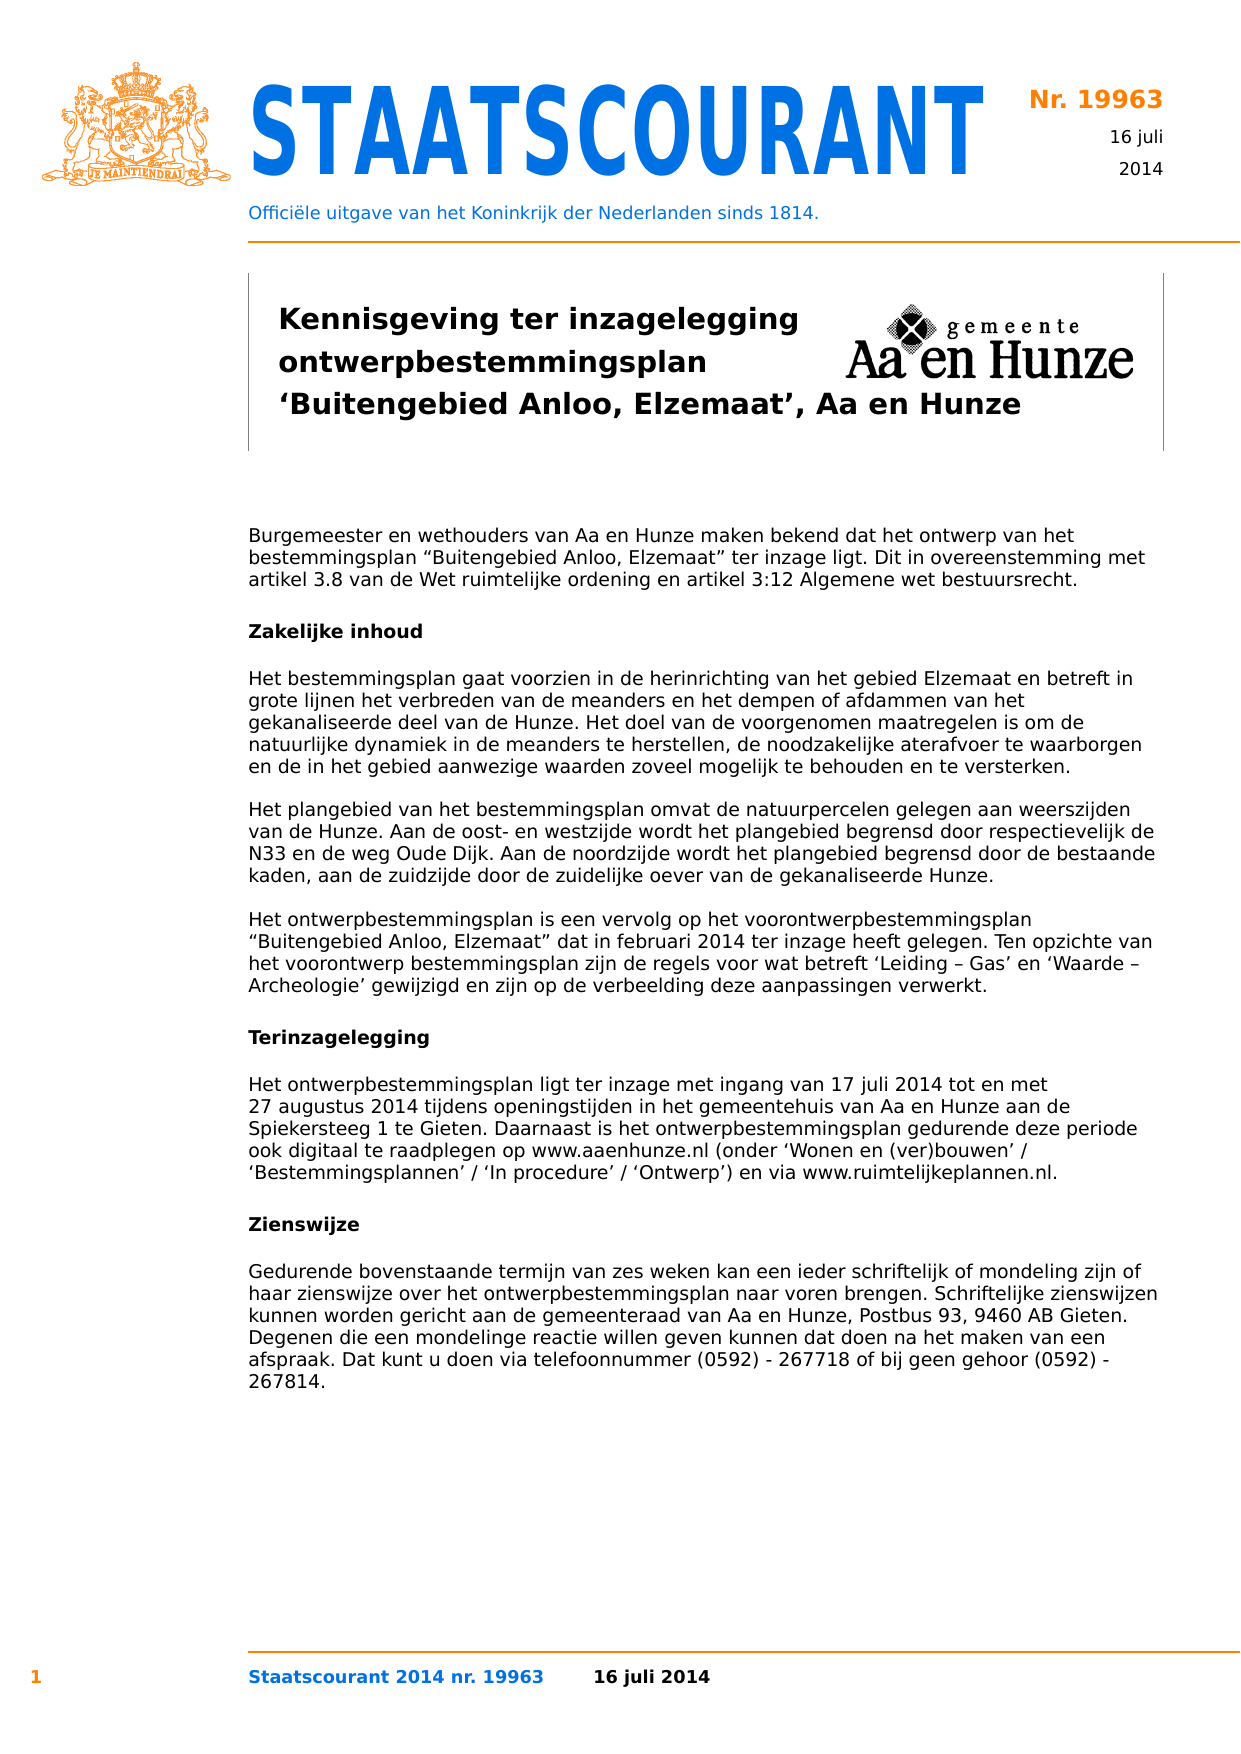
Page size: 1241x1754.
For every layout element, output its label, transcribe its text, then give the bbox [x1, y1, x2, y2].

subtitle Kennisgeving ter inzagelegging ontwerpbestemmingsplan ‘Buitengebied Anloo, Elzemaat’, Aa en Hunze [249, 273, 1163, 451]
picture [41, 62, 231, 186]
text Het plangebied van het bestemmingsplan omvat de natuurpercelen gelegen aan weerszijden van de Hunze. Aan de oost- en westzijde wordt het plangebied begrensd door respectievelijk de N33 en de weg Oude Dijk. Aan de noordzijde wordt het plangebied begrensd door de bestaande kaden, aan de zuidzijde door de zuidelijke oever van de gekanaliseerde Hunze. [248, 799, 1163, 887]
table_cell 16 juli [998, 121, 1240, 153]
text Gedurende bovenstaande termijn van zes weken kan een ieder schriftelijk of mondeling zijn of haar zienswijze over het ontwerpbestemmingsplan naar voren brengen. Schriftelijke zienswijzen kunnen worden gericht aan de gemeenteraad van Aa en Hunze, Postbus 93, 9460 AB Gieten. Degenen die een mondelinge reactie willen geven kunnen dat doen na het maken van een afspraak. Dat kunt u doen via telefoonnummer (0592) - 267718 of bij geen gehoor (0592) - 267814. [248, 1261, 1163, 1393]
table_header Nr. 19963 [998, 62, 1240, 121]
table_header [25, 62, 248, 241]
table_cell 2014 [998, 153, 1240, 203]
text Het ontwerpbestemmingsplan is een vervolg op het voorontwerpbestemmingsplan “Buitengebied Anloo, Elzemaat” dat in februari 2014 ter inzage heeft gelegen. Ten opzichte van het voorontwerp bestemmingsplan zijn de regels voor wat betreft ‘Leiding – Gas’ en ‘Waarde – Archeologie’ gewijzigd en zijn op de verbeelding deze aanpassingen verwerkt. [248, 909, 1163, 997]
subtitle Zienswijze [248, 1214, 1163, 1236]
text Het ontwerpbestemmingsplan ligt ter inzage met ingang van 17 juli 2014 tot en met 27 augustus 2014 tijdens openingstijden in het gemeentehuis van Aa en Hunze aan de Spiekersteeg 1 te Gieten. Daarnaast is het ontwerpbestemmingsplan gedurende deze periode ook digitaal te raadplegen op www.aaenhunze.nl (onder ‘Wonen en (ver)bouwen’ / ‘Bestemmingsplannen’ / ‘In procedure’ / ‘Ontwerp’) en via www.ruimtelijkeplannen.nl. [248, 1074, 1163, 1184]
subtitle Zakelijke inhoud [248, 621, 1163, 643]
table_cell Officiële uitgave van het Koninkrijk der Nederlanden sinds 1814. [248, 203, 1240, 241]
text Burgemeester en wethouders van Aa en Hunze maken bekend dat het ontwerp van het bestemmingsplan “Buitengebied Anloo, Elzemaat” ter inzage ligt. Dit in overeenstemming met artikel 3.8 van de Wet ruimtelijke ordening en artikel 3:12 Algemene wet bestuursrecht. [248, 525, 1163, 591]
picture [844, 302, 1134, 380]
subtitle Terinzagelegging [248, 1027, 1163, 1049]
table_header STAATSCOURANT [248, 62, 998, 203]
text Het bestemmingsplan gaat voorzien in de herinrichting van het gebied Elzemaat en betreft in grote lijnen het verbreden van de meanders en het dempen of afdammen van het gekanaliseerde deel van de Hunze. Het doel van de voorgenomen maatregelen is om de natuurlijke dynamiek in de meanders te herstellen, de noodzakelijke aterafvoer te waarborgen en de in het gebied aanwezige waarden zoveel mogelijk te behouden en te versterken. [248, 668, 1163, 777]
